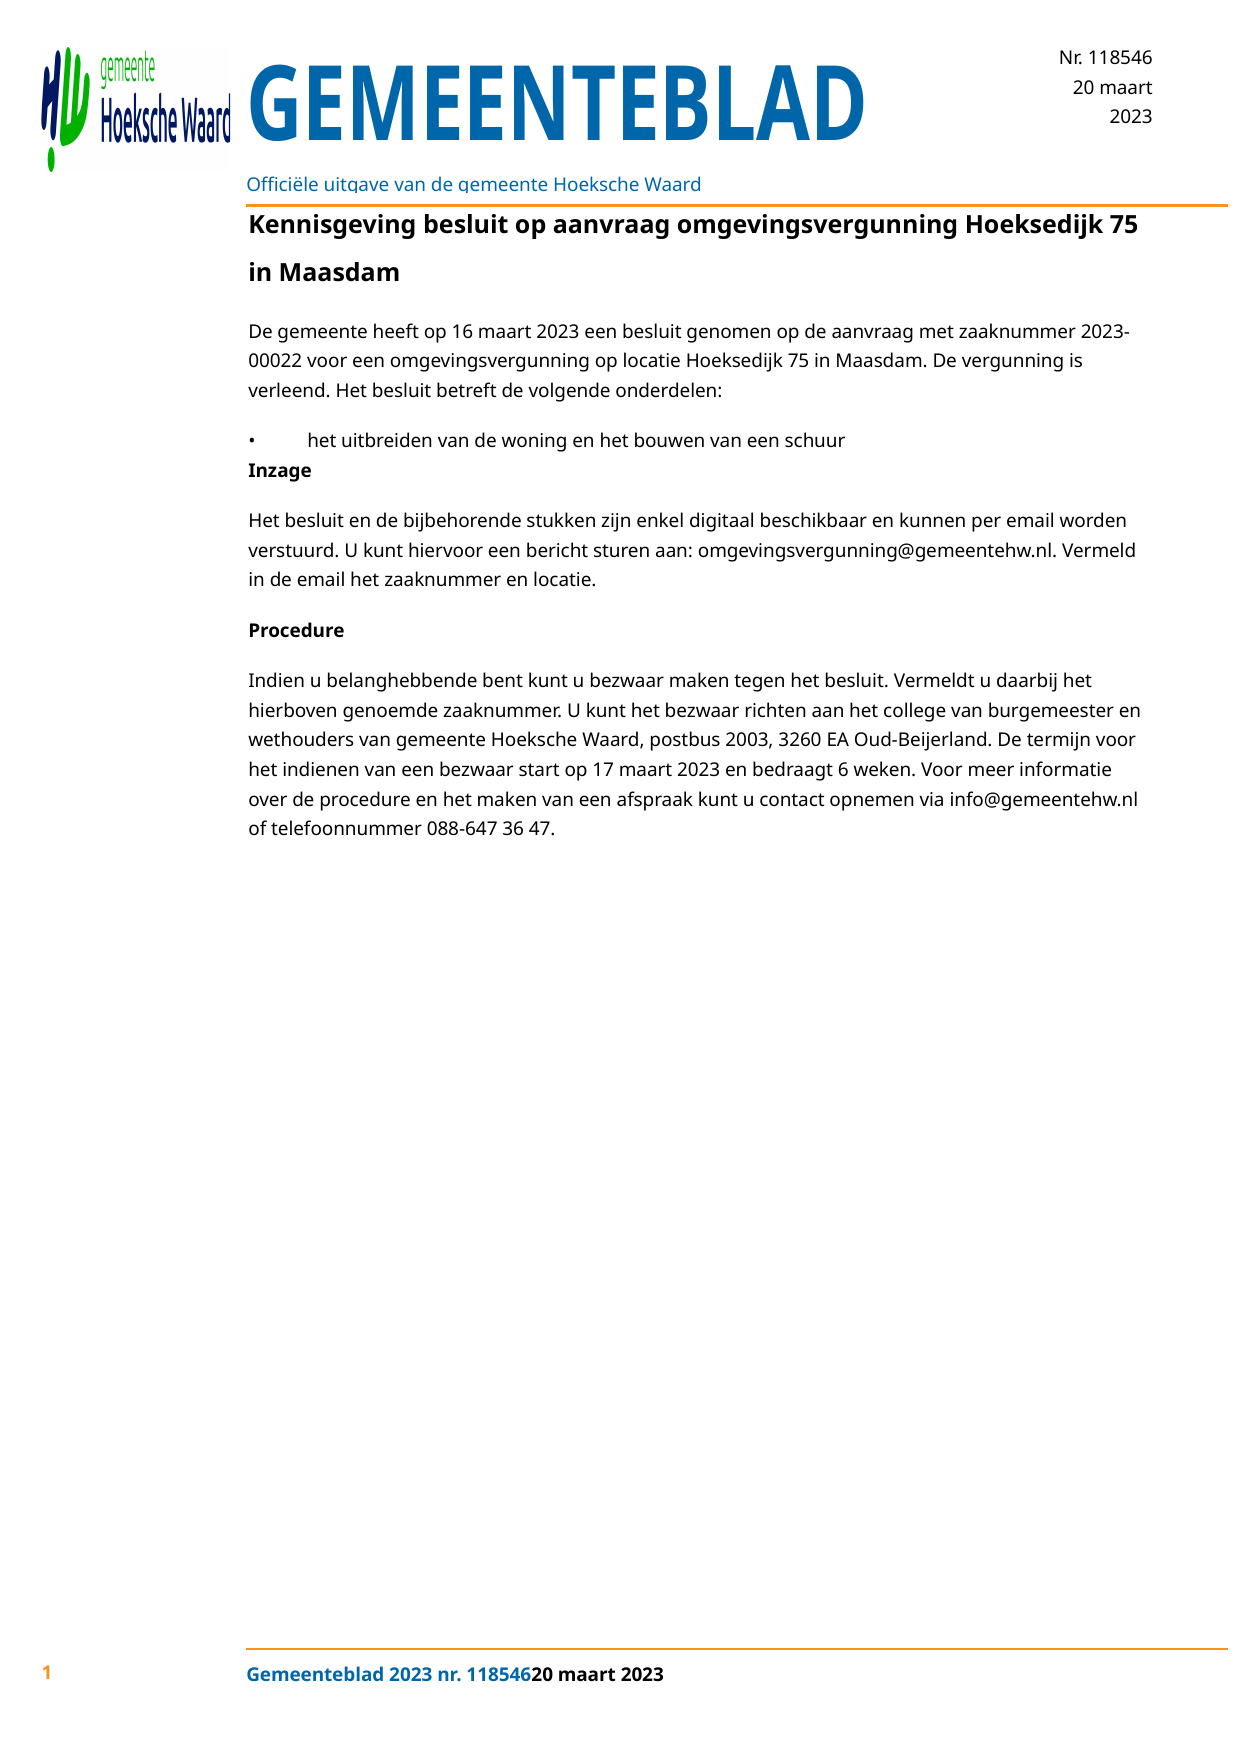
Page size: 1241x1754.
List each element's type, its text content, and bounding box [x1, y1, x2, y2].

text Kennisgeving besluit op aanvraag omgevingsvergunning Hoeksedijk 75 in Maasdam [248, 207, 1152, 288]
text Inzage [248, 457, 1152, 483]
text Procedure [248, 617, 1152, 643]
list het uitbreiden van de woning en het bouwen van een schuur [248, 427, 1152, 453]
text Het besluit en de bijbehorende stukken zijn enkel digitaal beschikbaar en kunnen per email worden verstuurd. U kunt hiervoor een bericht sturen aan: omgevingsvergunning@gemeentehw.nl. Vermeld in de email het zaaknummer en locatie. [248, 507, 1152, 592]
text De gemeente heeft op 16 maart 2023 een besluit genomen op de aanvraag met zaaknummer 2023-00022 voor een omgevingsvergunning op locatie Hoeksedijk 75 in Maasdam. De vergunning is verleend. Het besluit betreft de volgende onderdelen: [248, 318, 1152, 403]
text Indien u belanghebbende bent kunt u bezwaar maken tegen het besluit. Vermeldt u daarbij het hierboven genoemde zaaknummer. U kunt het bezwaar richten aan het college van burgemeester en wethouders van gemeente Hoeksche Waard, postbus 2003, 3260 EA Oud-Beijerland. De termijn voor het indienen van een bezwaar start op 17 maart 2023 en bedraagt 6 weken. Voor meer informatie over de procedure en het maken van een afspraak kunt u contact opnemen via info@gemeentehw.nl of telefoonnummer 088-647 36 47. [248, 667, 1152, 841]
picture [41, 47, 231, 172]
